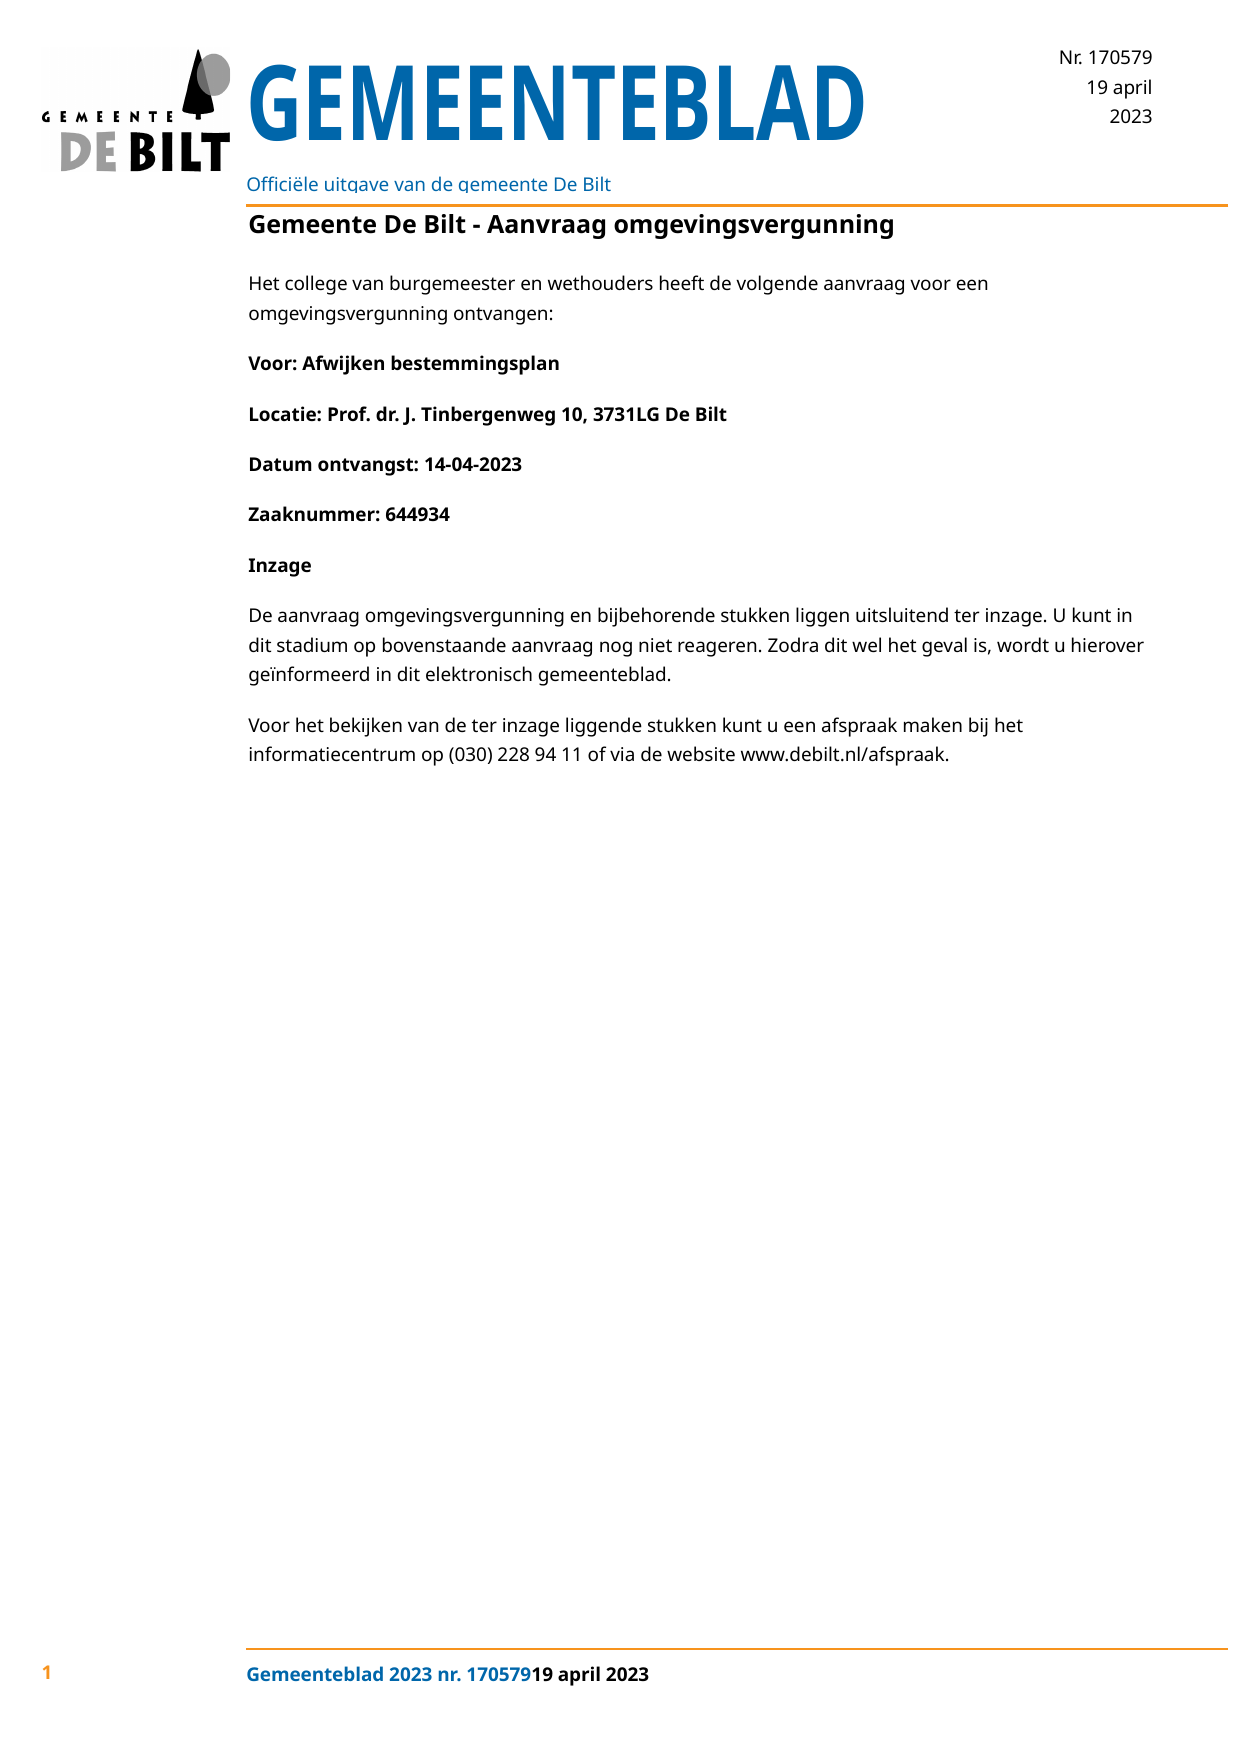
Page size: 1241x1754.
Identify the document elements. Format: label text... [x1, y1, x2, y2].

text Voor het bekijken van de ter inzage liggende stukken kunt u een afspraak maken bij het informatiecentrum op (030) 228 94 11 of via de website www.debilt.nl/afspraak. [248, 712, 1152, 767]
text Gemeente De Bilt - Aanvraag omgevingsvergunning [248, 207, 1152, 241]
text Datum ontvangst: 14-04-2023 [248, 451, 1152, 477]
text Zaaknummer: 644934 [248, 502, 1152, 527]
text Inzage [248, 552, 1152, 578]
text Locatie: Prof. dr. J. Tinbergenweg 10, 3731LG De Bilt [248, 401, 1152, 426]
text Het college van burgemeester en wethouders heeft de volgende aanvraag voor een omgevingsvergunning ontvangen: [248, 270, 1152, 326]
picture [41, 47, 231, 172]
text De aanvraag omgevingsvergunning en bijbehorende stukken liggen uitsluitend ter inzage. U kunt in dit stadium op bovenstaande aanvraag nog niet reageren. Zodra dit wel het geval is, wordt u hierover geïnformeerd in dit elektronisch gemeenteblad. [248, 602, 1152, 687]
text Voor: Afwijken bestemmingsplan [248, 350, 1152, 376]
